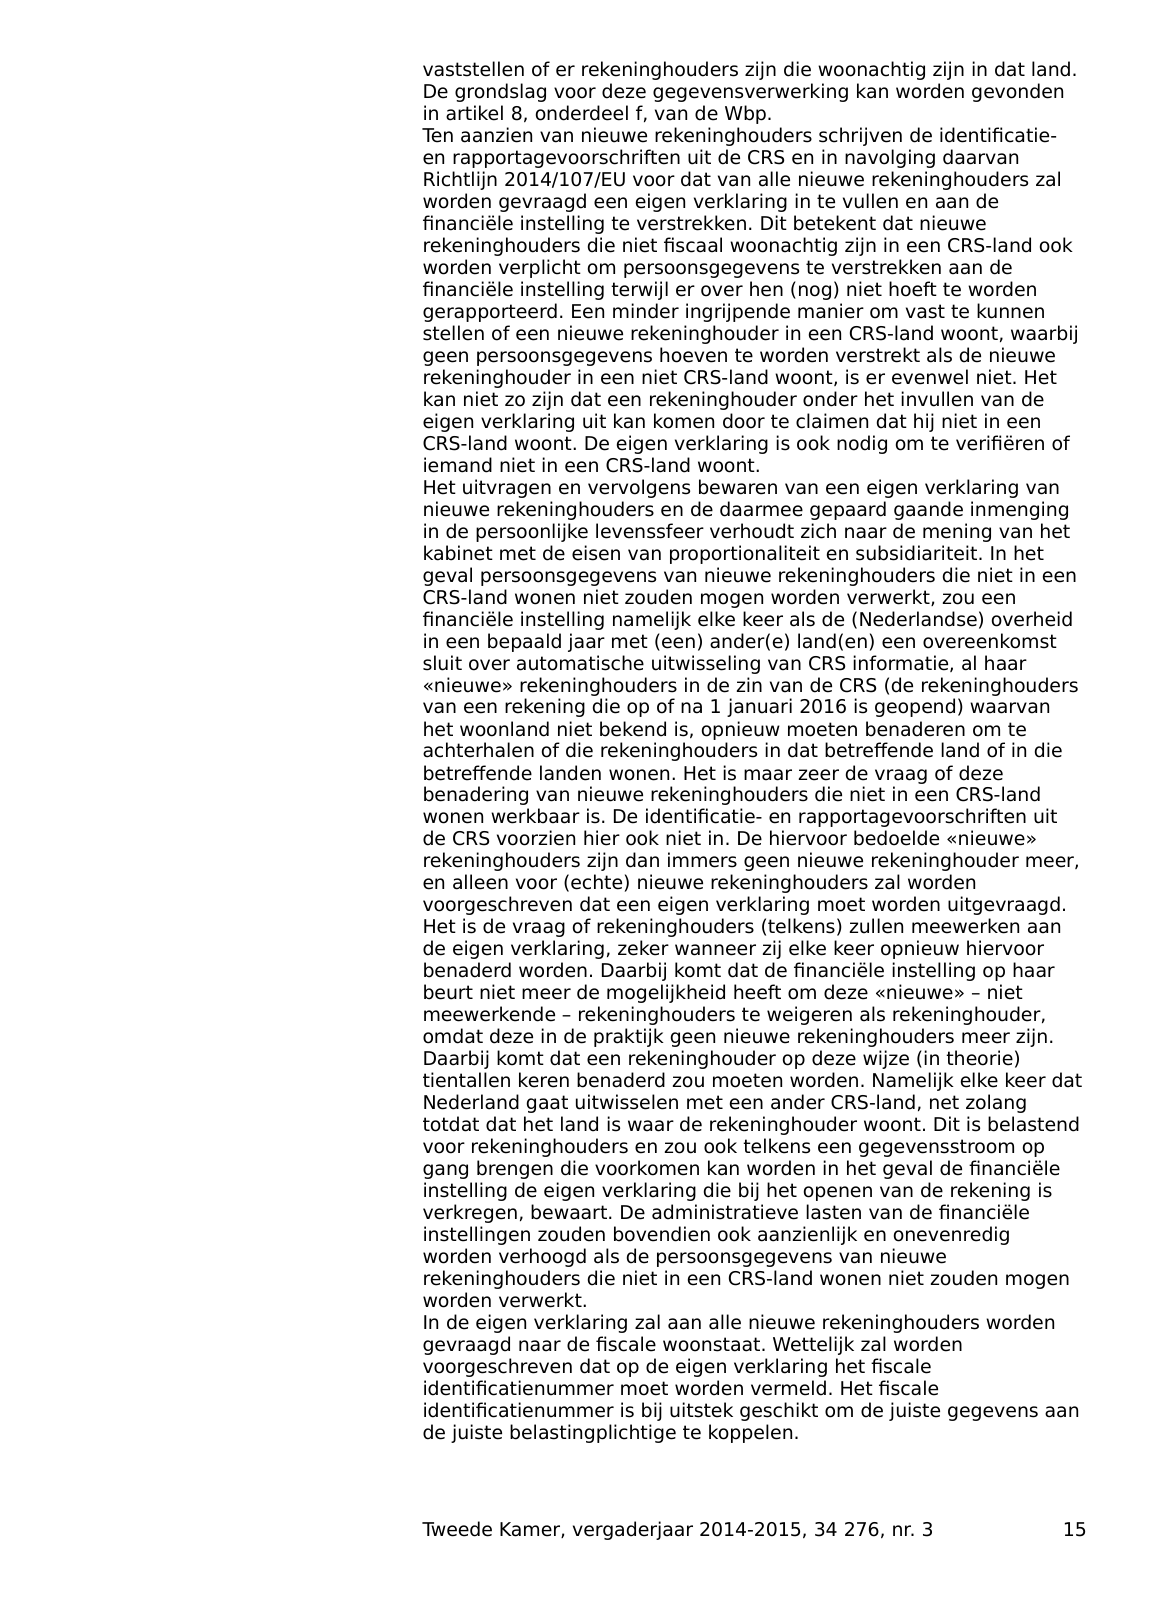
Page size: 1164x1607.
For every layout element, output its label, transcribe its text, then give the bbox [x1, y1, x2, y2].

text In de eigen verklaring zal aan alle nieuwe rekeninghouders worden gevraagd naar de fiscale woonstaat. Wettelijk zal worden voorgeschreven dat op de eigen verklaring het fiscale identificatienummer moet worden vermeld. Het fiscale identificatienummer is bij uitstek geschikt om de juiste gegevens aan de juiste belastingplichtige te koppelen. [422, 1312, 1087, 1444]
text Het uitvragen en vervolgens bewaren van een eigen verklaring van nieuwe rekeninghouders en de daarmee gepaard gaande inmenging in de persoonlijke levenssfeer verhoudt zich naar de mening van het kabinet met de eisen van proportionaliteit en subsidiariteit. In het geval persoonsgegevens van nieuwe rekeninghouders die niet in een CRS-land wonen niet zouden mogen worden verwerkt, zou een financiële instelling namelijk elke keer als de (Nederlandse) overheid in een bepaald jaar met (een) ander(e) land(en) een overeenkomst sluit over automatische uitwisseling van CRS informatie, al haar «nieuwe» rekeninghouders in de zin van de CRS (de rekeninghouders van een rekening die op of na 1 januari 2016 is geopend) waarvan het woonland niet bekend is, opnieuw moeten benaderen om te achterhalen of die rekeninghouders in dat betreffende land of in die betreffende landen wonen. Het is maar zeer de vraag of deze benadering van nieuwe rekeninghouders die niet in een CRS-land wonen werkbaar is. De identificatie- en rapportagevoorschriften uit de CRS voorzien hier ook niet in. De hiervoor bedoelde «nieuwe» rekeninghouders zijn dan immers geen nieuwe rekeninghouder meer, en alleen voor (echte) nieuwe rekeninghouders zal worden voorgeschreven dat een eigen verklaring moet worden uitgevraagd. Het is de vraag of rekeninghouders (telkens) zullen meewerken aan de eigen verklaring, zeker wanneer zij elke keer opnieuw hiervoor benaderd worden. Daarbij komt dat de financiële instelling op haar beurt niet meer de mogelijkheid heeft om deze «nieuwe» – niet meewerkende – rekeninghouders te weigeren als rekeninghouder, omdat deze in de praktijk geen nieuwe rekeninghouders meer zijn. Daarbij komt dat een rekeninghouder op deze wijze (in theorie) tientallen keren benaderd zou moeten worden. Namelijk elke keer dat Nederland gaat uitwisselen met een ander CRS-land, net zolang totdat dat het land is waar de rekeninghouder woont. Dit is belastend voor rekeninghouders en zou ook telkens een gegevensstroom op gang brengen die voorkomen kan worden in het geval de financiële instelling de eigen verklaring die bij het openen van de rekening is verkregen, bewaart. De administratieve lasten van de financiële instellingen zouden bovendien ook aanzienlijk en onevenredig worden verhoogd als de persoonsgegevens van nieuwe rekeninghouders die niet in een CRS-land wonen niet zouden mogen worden verwerkt. [422, 477, 1087, 1312]
text Ten aanzien van nieuwe rekeninghouders schrijven de identificatie- en rapportagevoorschriften uit de CRS en in navolging daarvan Richtlijn 2014/107/EU voor dat van alle nieuwe rekeninghouders zal worden gevraagd een eigen verklaring in te vullen en aan de financiële instelling te verstrekken. Dit betekent dat nieuwe rekeninghouders die niet fiscaal woonachtig zijn in een CRS-land ook worden verplicht om persoonsgegevens te verstrekken aan de financiële instelling terwijl er over hen (nog) niet hoeft te worden gerapporteerd. Een minder ingrijpende manier om vast te kunnen stellen of een nieuwe rekeninghouder in een CRS-land woont, waarbij geen persoonsgegevens hoeven te worden verstrekt als de nieuwe rekeninghouder in een niet CRS-land woont, is er evenwel niet. Het kan niet zo zijn dat een rekeninghouder onder het invullen van de eigen verklaring uit kan komen door te claimen dat hij niet in een CRS-land woont. De eigen verklaring is ook nodig om te verifiëren of iemand niet in een CRS-land woont. [422, 125, 1087, 477]
text vaststellen of er rekeninghouders zijn die woonachtig zijn in dat land. De grondslag voor deze gegevensverwerking kan worden gevonden in artikel 8, onderdeel f, van de Wbp. [422, 59, 1087, 125]
